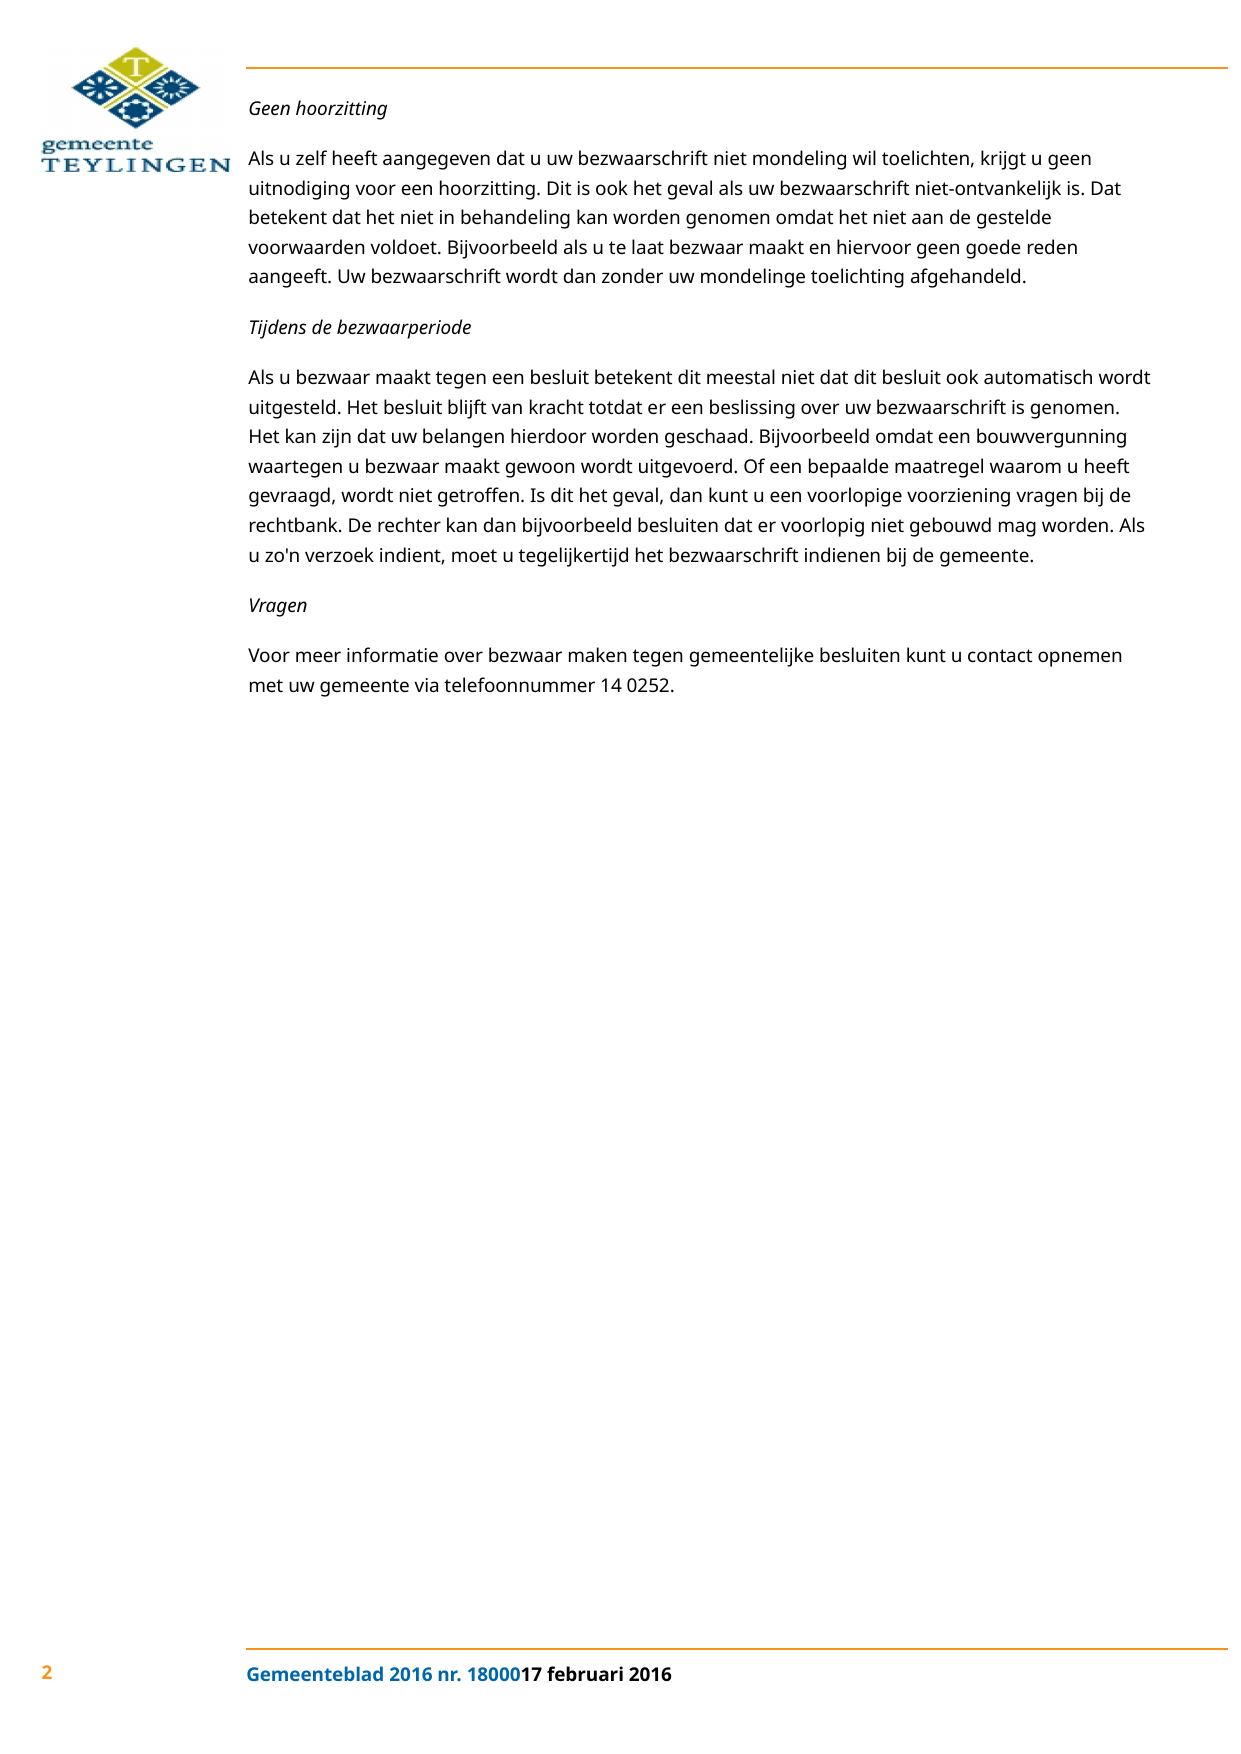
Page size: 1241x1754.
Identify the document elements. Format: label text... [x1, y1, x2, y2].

picture [41, 47, 231, 172]
text Als u bezwaar maakt tegen een besluit betekent dit meestal niet dat dit besluit ook automatisch wordt uitgesteld. Het besluit blijft van kracht totdat er een beslissing over uw bezwaarschrift is genomen. Het kan zijn dat uw belangen hierdoor worden geschaad. Bijvoorbeeld omdat een bouwvergunning waartegen u bezwaar maakt gewoon wordt uitgevoerd. Of een bepaalde maatregel waarom u heeft gevraagd, wordt niet getroffen. Is dit het geval, dan kunt u een voorlopige voorziening vragen bij de rechtbank. De rechter kan dan bijvoorbeeld besluiten dat er voorlopig niet gebouwd mag worden. Als u zo'n verzoek indient, moet u tegelijkertijd het bezwaarschrift indienen bij de gemeente. [248, 364, 1152, 568]
text Vragen [248, 592, 1152, 618]
text Geen hoorzitting [248, 95, 1152, 121]
text Tijdens de bezwaarperiode [248, 314, 1152, 340]
text Als u zelf heeft aangegeven dat u uw bezwaarschrift niet mondeling wil toelichten, krijgt u geen uitnodiging voor een hoorzitting. Dit is ook het geval als uw bezwaarschrift niet-ontvankelijk is. Dat betekent dat het niet in behandeling kan worden genomen omdat het niet aan de gestelde voorwaarden voldoet. Bijvoorbeeld als u te laat bezwaar maakt en hiervoor geen goede reden aangeeft. Uw bezwaarschrift wordt dan zonder uw mondelinge toelichting afgehandeld. [248, 145, 1152, 289]
text Voor meer informatie over bezwaar maken tegen gemeentelijke besluiten kunt u contact opnemen met uw gemeente via telefoonnummer 14 0252. [248, 643, 1152, 698]
